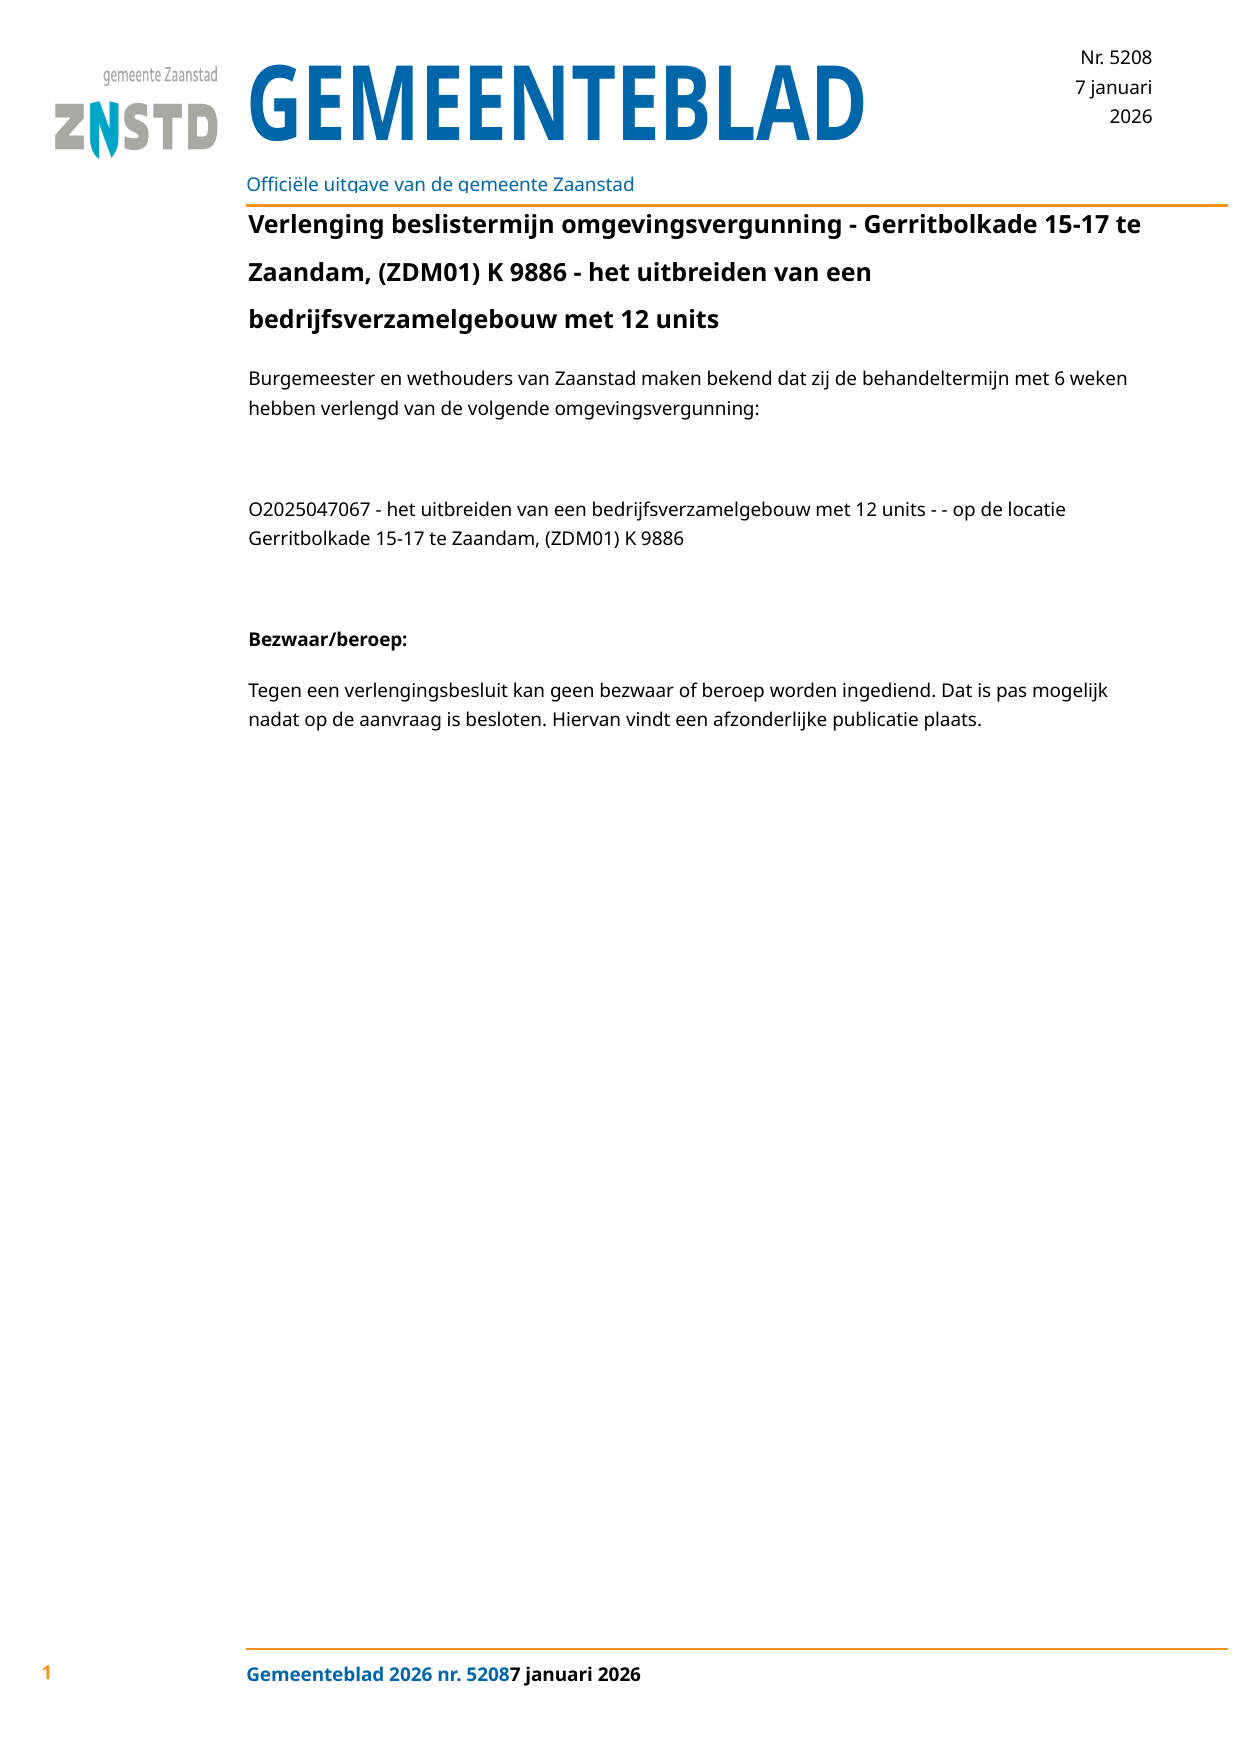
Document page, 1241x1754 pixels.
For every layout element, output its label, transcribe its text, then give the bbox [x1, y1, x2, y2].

text Burgemeester en wethouders van Zaanstad maken bekend dat zij de behandeltermijn met 6 weken hebben verlengd van de volgende omgevingsvergunning: [248, 366, 1152, 421]
text Tegen een verlengingsbesluit kan geen bezwaar of beroep worden ingediend. Dat is pas mogelijk nadat op de aanvraag is besloten. Hiervan vindt een afzonderlijke publicatie plaats. [248, 677, 1152, 732]
text Bezwaar/beroep: [248, 626, 1152, 652]
text Verlenging beslistermijn omgevingsvergunning - Gerritbolkade 15-17 te Zaandam, (ZDM01) K 9886 - het uitbreiden van een bedrijfsverzamelgebouw met 12 units [248, 207, 1152, 336]
text O2025047067 - het uitbreiden van een bedrijfsverzamelgebouw met 12 units - - op de locatie Gerritbolkade 15-17 te Zaandam, (ZDM01) K 9886 [248, 496, 1152, 551]
picture [41, 47, 231, 172]
